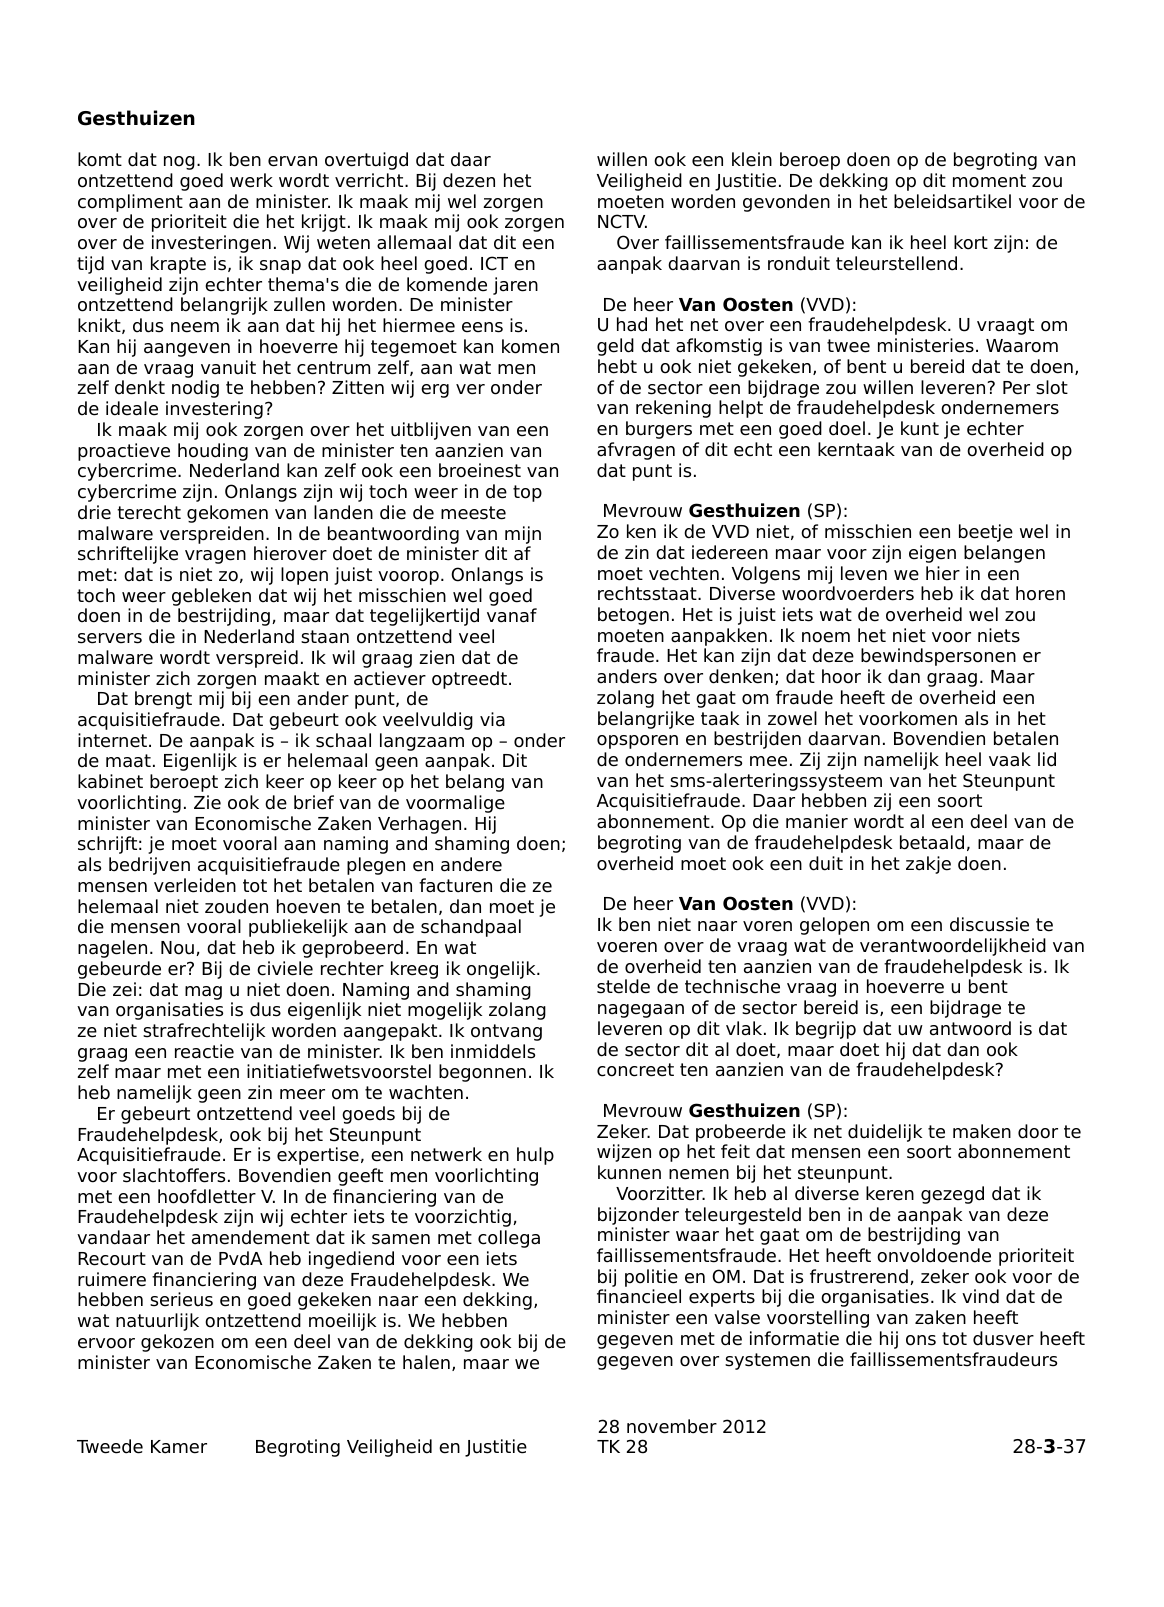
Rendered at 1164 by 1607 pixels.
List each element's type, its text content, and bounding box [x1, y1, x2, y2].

text Zo ken ik de VVD niet, of misschien een beetje wel in de zin dat iedereen maar voor zijn eigen belangen moet vechten. Volgens mij leven we hier in een rechtsstaat. Diverse woordvoerders heb ik dat horen betogen. Het is juist iets wat de overheid wel zou moeten aanpakken. Ik noem het niet voor niets fraude. Het kan zijn dat deze bewindspersonen er anders over denken; dat hoor ik dan graag. Maar zolang het gaat om fraude heeft de overheid een belangrijke taak in zowel het voorkomen als in het opsporen en bestrijden daarvan. Bovendien betalen de ondernemers mee. Zij zijn namelijk heel vaak lid van het sms-alerteringssysteem van het Steunpunt Acquisitiefraude. Daar hebben zij een soort abonnement. Op die manier wordt al een deel van de begroting van de fraudehelpdesk betaald, maar de overheid moet ook een duit in het zakje doen. [596, 522, 1087, 874]
text Ik ben niet naar voren gelopen om een discussie te voeren over de vraag wat de verantwoordelijkheid van de overheid ten aanzien van de fraudehelpdesk is. Ik stelde de technische vraag in hoeverre u bent nagegaan of de sector bereid is, een bijdrage te leveren op dit vlak. Ik begrijp dat uw antwoord is dat de sector dit al doet, maar doet hij dat dan ook concreet ten aanzien van de fraudehelpdesk? [596, 915, 1087, 1081]
text Mevrouw Gesthuizen (SP): [596, 1101, 1087, 1122]
text komt dat nog. Ik ben ervan overtuigd dat daar ontzettend goed werk wordt verricht. Bij dezen het compliment aan de minister. Ik maak mij wel zorgen over de prioriteit die het krijgt. Ik maak mij ook zorgen over de investeringen. Wij weten allemaal dat dit een tijd van krapte is, ik snap dat ook heel goed. ICT en veiligheid zijn echter thema's die de komende jaren ontzettend belangrijk zullen worden. De minister knikt, dus neem ik aan dat hij het hiermee eens is. Kan hij aangeven in hoeverre hij tegemoet kan komen aan de vraag vanuit het centrum zelf, aan wat men zelf denkt nodig te hebben? Zitten wij erg ver onder de ideale investering? [77, 150, 567, 420]
text Over faillissementsfraude kan ik heel kort zijn: de aanpak daarvan is ronduit teleurstellend. [596, 233, 1087, 274]
text Voorzitter. Ik heb al diverse keren gezegd dat ik bijzonder teleurgesteld ben in de aanpak van deze minister waar het gaat om de bestrijding van faillissementsfraude. Het heeft onvoldoende prioriteit bij politie en OM. Dat is frustrerend, zeker ook voor de financieel experts bij die organisaties. Ik vind dat de minister een valse voorstelling van zaken heeft gegeven met de informatie die hij ons tot dusver heeft gegeven over systemen die faillissementsfraudeurs [596, 1184, 1087, 1370]
text De heer Van Oosten (VVD): [596, 894, 1087, 915]
text willen ook een klein beroep doen op de begroting van Veiligheid en Justitie. De dekking op dit moment zou moeten worden gevonden in het beleidsartikel voor de NCTV. [596, 150, 1087, 233]
text Dat brengt mij bij een ander punt, de acquisitiefraude. Dat gebeurt ook veelvuldig via internet. De aanpak is – ik schaal langzaam op – onder de maat. Eigenlijk is er helemaal geen aanpak. Dit kabinet beroept zich keer op keer op het belang van voorlichting. Zie ook de brief van de voormalige minister van Economische Zaken Verhagen. Hij schrijft: je moet vooral aan naming and shaming doen; als bedrijven acquisitiefraude plegen en andere mensen verleiden tot het betalen van facturen die ze helemaal niet zouden hoeven te betalen, dan moet je die mensen vooral publiekelijk aan de schandpaal nagelen. Nou, dat heb ik geprobeerd. En wat gebeurde er? Bij de civiele rechter kreeg ik ongelijk. Die zei: dat mag u niet doen. Naming and shaming van organisaties is dus eigenlijk niet mogelijk zolang ze niet strafrechtelijk worden aangepakt. Ik ontvang graag een reactie van de minister. Ik ben inmiddels zelf maar met een initiatiefwetsvoorstel begonnen. Ik heb namelijk geen zin meer om te wachten. [77, 689, 567, 1104]
text Mevrouw Gesthuizen (SP): [596, 501, 1087, 522]
text Ik maak mij ook zorgen over het uitblijven van een proactieve houding van de minister ten aanzien van cybercrime. Nederland kan zelf ook een broeinest van cybercrime zijn. Onlangs zijn wij toch weer in de top drie terecht gekomen van landen die de meeste malware verspreiden. In de beantwoording van mijn schriftelijke vragen hierover doet de minister dit af met: dat is niet zo, wij lopen juist voorop. Onlangs is toch weer gebleken dat wij het misschien wel goed doen in de bestrijding, maar dat tegelijkertijd vanaf servers die in Nederland staan ontzettend veel malware wordt verspreid. Ik wil graag zien dat de minister zich zorgen maakt en actiever optreedt. [77, 420, 567, 689]
text Zeker. Dat probeerde ik net duidelijk te maken door te wijzen op het feit dat mensen een soort abonnement kunnen nemen bij het steunpunt. [596, 1122, 1087, 1184]
text Er gebeurt ontzettend veel goeds bij de Fraudehelpdesk, ook bij het Steunpunt Acquisitiefraude. Er is expertise, een netwerk en hulp voor slachtoffers. Bovendien geeft men voorlichting met een hoofdletter V. In de financiering van de Fraudehelpdesk zijn wij echter iets te voorzichtig, vandaar het amendement dat ik samen met collega Recourt van de PvdA heb ingediend voor een iets ruimere financiering van deze Fraudehelpdesk. We hebben serieus en goed gekeken naar een dekking, wat natuurlijk ontzettend moeilijk is. We hebben ervoor gekozen om een deel van de dekking ook bij de minister van Economische Zaken te halen, maar we [77, 1104, 567, 1373]
text U had het net over een fraudehelpdesk. U vraagt om geld dat afkomstig is van twee ministeries. Waarom hebt u ook niet gekeken, of bent u bereid dat te doen, of de sector een bijdrage zou willen leveren? Per slot van rekening helpt de fraudehelpdesk ondernemers en burgers met een goed doel. Je kunt je echter afvragen of dit echt een kerntaak van de overheid op dat punt is. [596, 315, 1087, 481]
text De heer Van Oosten (VVD): [596, 294, 1087, 315]
